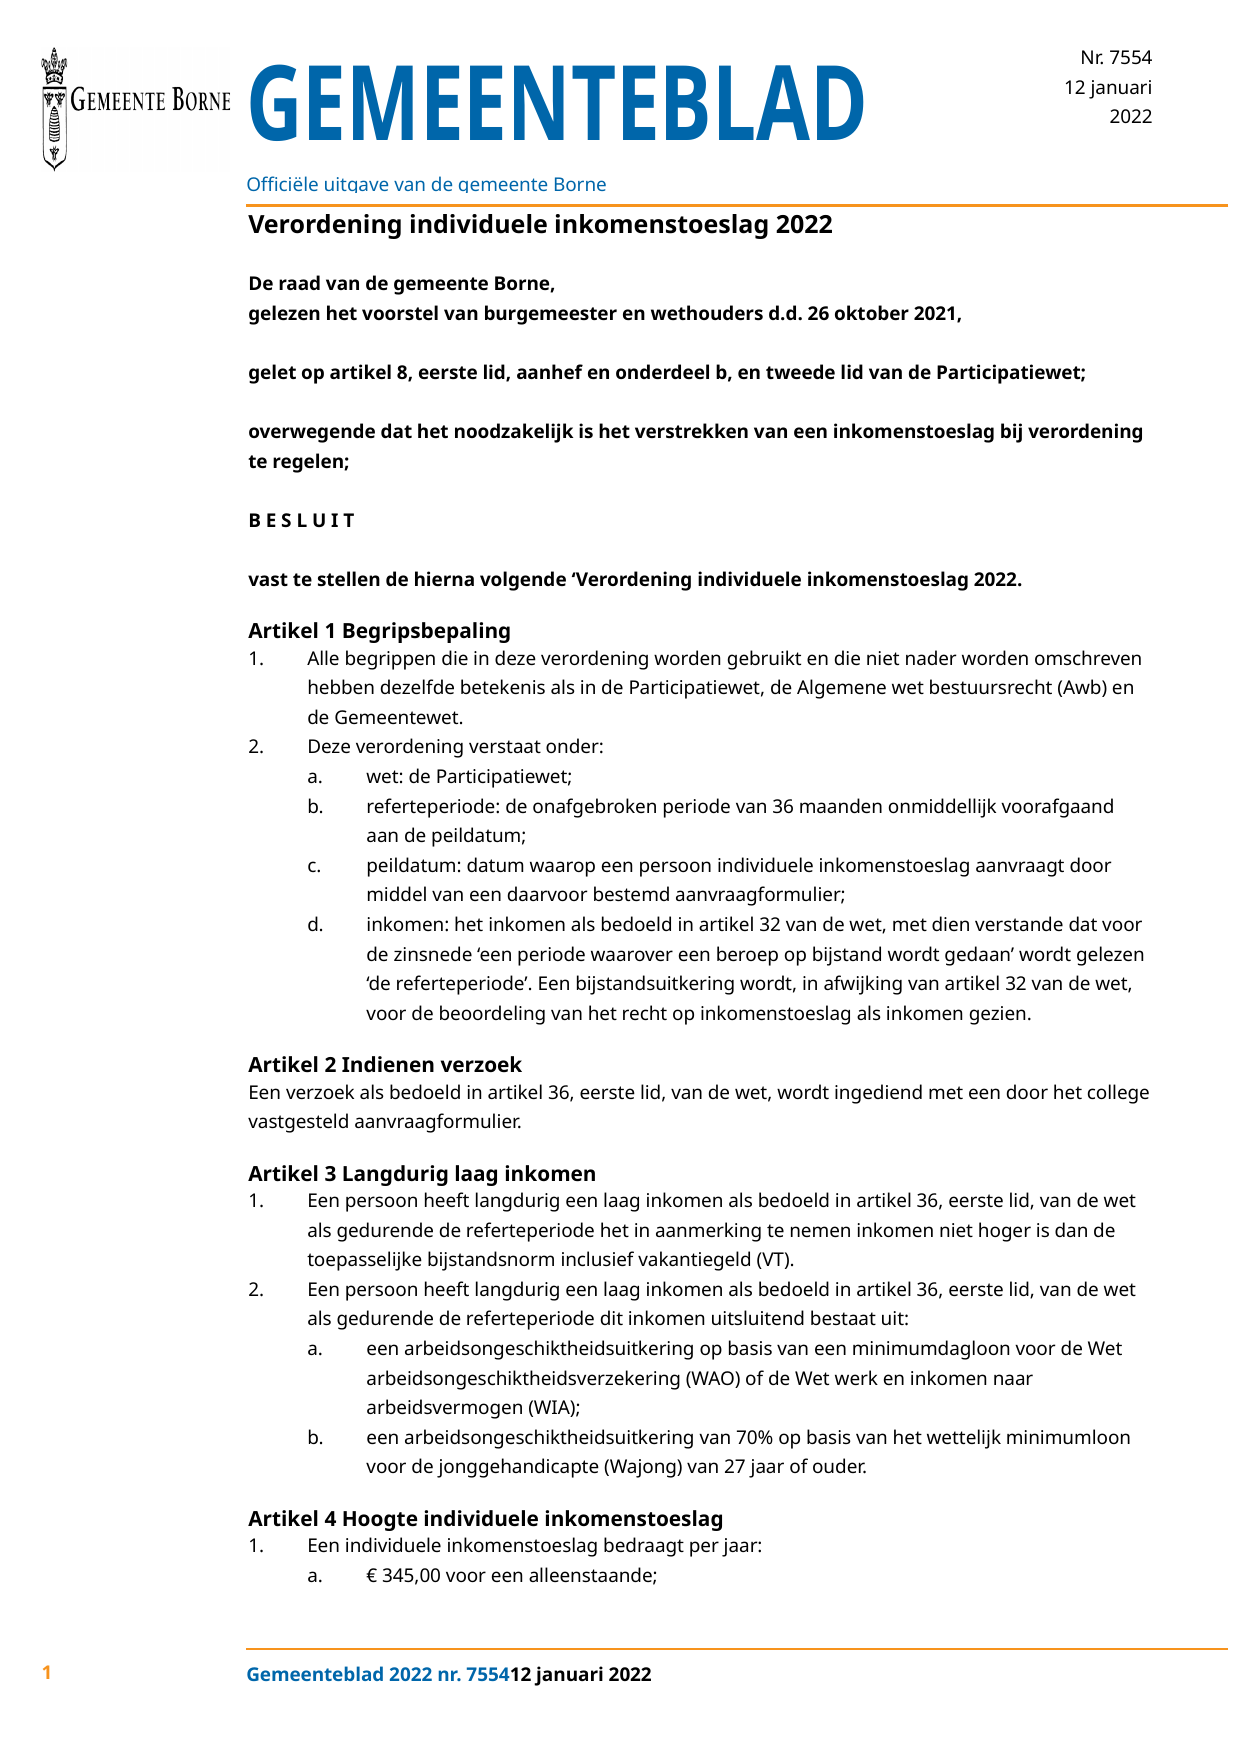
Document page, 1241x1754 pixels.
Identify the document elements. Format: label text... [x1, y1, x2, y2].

text gelezen het voorstel van burgemeester en wethouders d.d. 26 oktober 2021, [248, 300, 1152, 326]
text B E S L U I T [248, 507, 1152, 533]
text Artikel 1 Begripsbepaling [248, 617, 1152, 645]
text De raad van de gemeente Borne, [248, 270, 1152, 296]
list € 345,00 voor een alleenstaande; [307, 1562, 1152, 1588]
text Artikel 2 Indienen verzoek [248, 1050, 1152, 1079]
list Een persoon heeft langdurig een laag inkomen als bedoeld in artikel 36, eerste lid, van de wet als gedurende de referteperiode het in aanmerking te nemen inkomen niet hoger is dan de toepasselijke bijstandsnorm inclusief vakantiegeld (VT). [248, 1187, 1152, 1272]
list een arbeidsongeschiktheidsuitkering van 70% op basis van het wettelijk minimumloon voor de jonggehandicapte (Wajong) van 27 jaar of ouder. [307, 1424, 1152, 1479]
text vast te stellen de hierna volgende ‘Verordening individuele inkomenstoeslag 2022. [248, 566, 1152, 592]
picture [41, 47, 231, 172]
text Een verzoek als bedoeld in artikel 36, eerste lid, van de wet, wordt ingediend met een door het college vastgesteld aanvraagformulier. [248, 1079, 1152, 1134]
text Artikel 3 Langdurig laag inkomen [248, 1159, 1152, 1187]
text overwegende dat het noodzakelijk is het verstrekken van een inkomenstoeslag bij verordening te regelen; [248, 418, 1152, 473]
text gelet op artikel 8, eerste lid, aanhef en onderdeel b, en tweede lid van de Participatiewet; [248, 359, 1152, 385]
text Artikel 4 Hoogte individuele inkomenstoeslag [248, 1504, 1152, 1532]
list een arbeidsongeschiktheidsuitkering op basis van een minimumdagloon voor de Wet arbeidsongeschiktheidsverzekering (WAO) of de Wet werk en inkomen naar arbeidsvermogen (WIA); [307, 1335, 1152, 1420]
list referteperiode: de onafgebroken periode van 36 maanden onmiddellijk voorafgaand aan de peildatum; [307, 793, 1152, 848]
list Deze verordening verstaat onder: [248, 734, 1152, 759]
list wet: de Participatiewet; [307, 763, 1152, 789]
list Een individuele inkomenstoeslag bedraagt per jaar: [248, 1532, 1152, 1558]
list peildatum: datum waarop een persoon individuele inkomenstoeslag aanvraagt door middel van een daarvoor bestemd aanvraagformulier; [307, 852, 1152, 907]
list Een persoon heeft langdurig een laag inkomen als bedoeld in artikel 36, eerste lid, van de wet als gedurende de referteperiode dit inkomen uitsluitend bestaat uit: [248, 1276, 1152, 1331]
list Alle begrippen die in deze verordening worden gebruikt en die niet nader worden omschreven hebben dezelfde betekenis als in de Participatiewet, de Algemene wet bestuursrecht (Awb) en de Gemeentewet. [248, 645, 1152, 730]
list inkomen: het inkomen als bedoeld in artikel 32 van de wet, met dien verstande dat voor de zinsnede ‘een periode waarover een beroep op bijstand wordt gedaan’ wordt gelezen ‘de referteperiode’. Een bijstandsuitkering wordt, in afwijking van artikel 32 van de wet, voor de beoordeling van het recht op inkomenstoeslag als inkomen gezien. [307, 911, 1152, 1026]
text Verordening individuele inkomenstoeslag 2022 [248, 207, 1152, 241]
